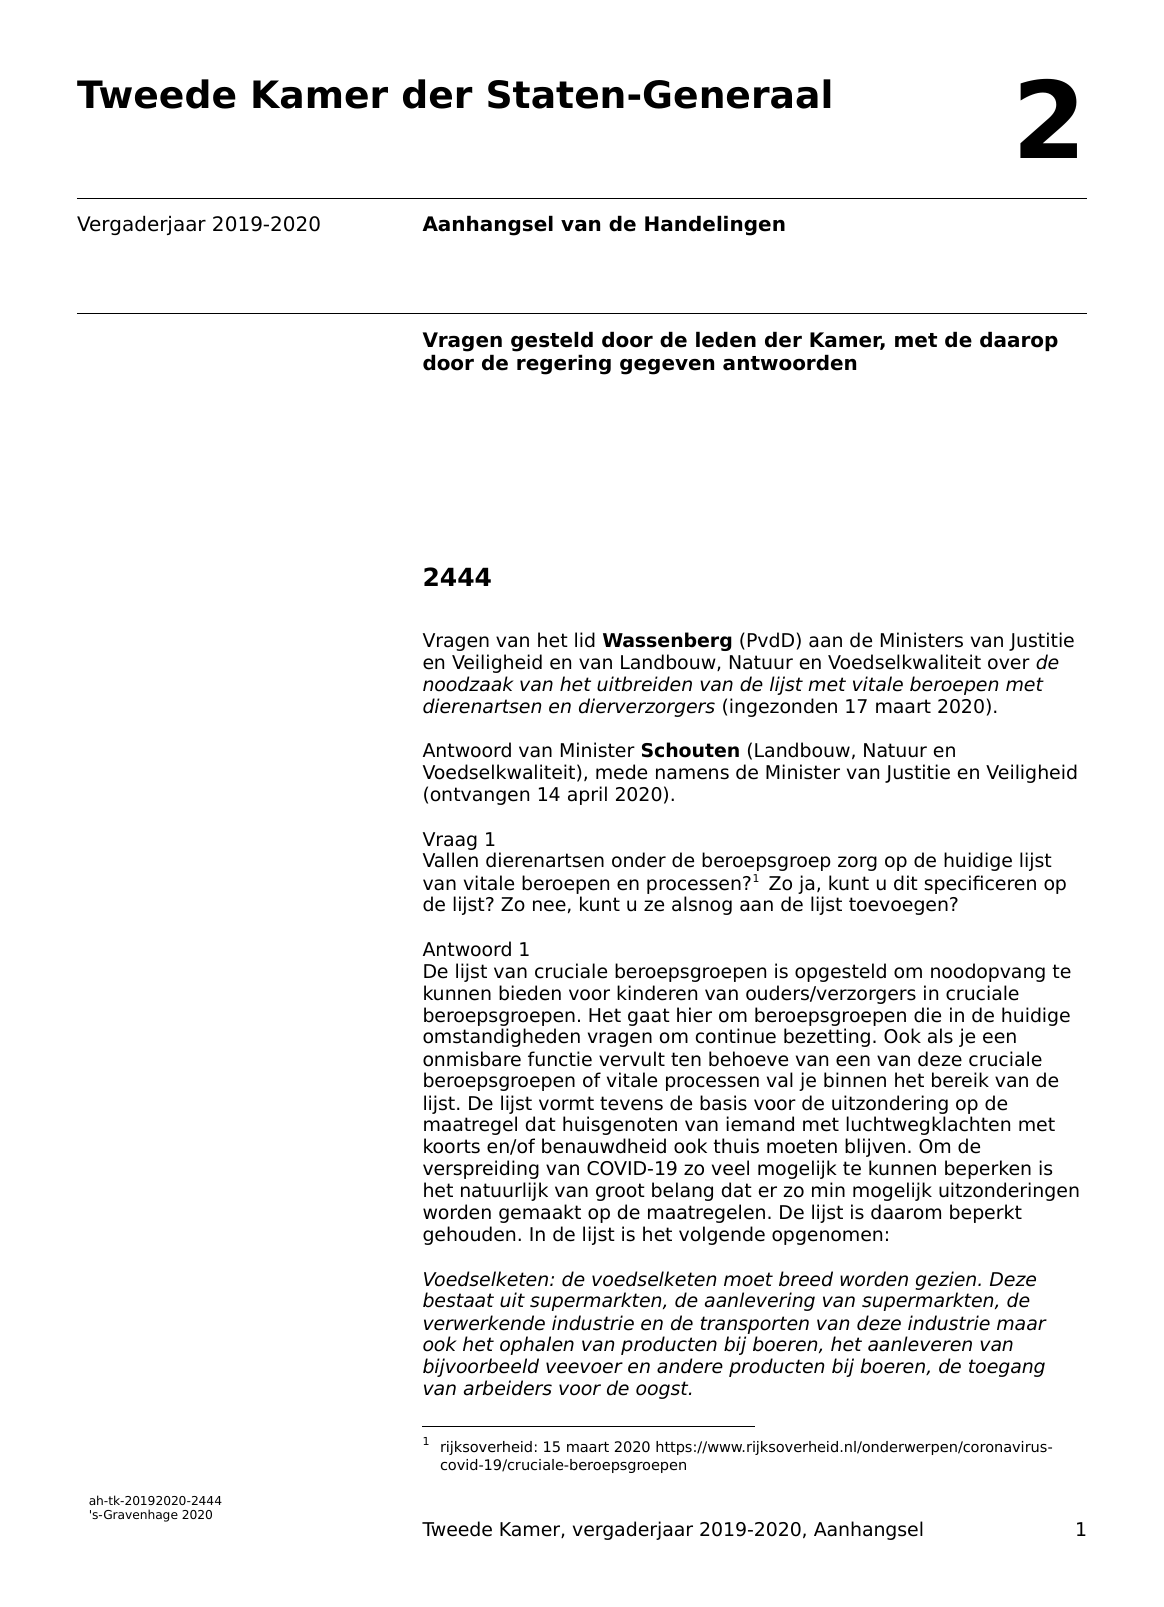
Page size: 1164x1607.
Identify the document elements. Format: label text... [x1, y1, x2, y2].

table_cell Vragen gesteld door de leden der Kamer, met de daarop door de regering gegeven antwoorden [422, 314, 1087, 375]
text Antwoord 1 [422, 938, 1087, 961]
text rijksoverheid: 15 maart 2020 https://www.rijksoverheid.nl/onderwerpen/coronavirus-covid-19/cruciale-beroepsgroepen [422, 1435, 1087, 1474]
table_header Tweede Kamer der Staten-Generaal [77, 59, 886, 198]
text ah-tk-20192020-2444 [88, 1494, 323, 1508]
table_cell Vergaderjaar 2019-2020 [77, 199, 422, 313]
text Voedselketen: de voedselketen moet breed worden gezien. Deze bestaat uit supermarkten, de aanlevering van supermarkten, de verwerkende industrie en de transporten van deze industrie maar ook het ophalen van producten bij boeren, het aanleveren van bijvoorbeeld veevoer en andere producten bij boeren, de toegang van arbeiders voor de oogst. [422, 1268, 1087, 1400]
text De lijst van cruciale beroepsgroepen is opgesteld om noodopvang te kunnen bieden voor kinderen van ouders/verzorgers in cruciale beroepsgroepen. Het gaat hier om beroepsgroepen die in de huidige omstandigheden vragen om continue bezetting. Ook als je een onmisbare functie vervult ten behoeve van een van deze cruciale beroepsgroepen of vitale processen val je binnen het bereik van de lijst. De lijst vormt tevens de basis voor de uitzondering op de maatregel dat huisgenoten van iemand met luchtwegklachten met koorts en/of benauwdheid ook thuis moeten blijven. Om de verspreiding van COVID-19 zo veel mogelijk te kunnen beperken is het natuurlijk van groot belang dat er zo min mogelijk uitzonderingen worden gemaakt op de maatregelen. De lijst is daarom beperkt gehouden. In de lijst is het volgende opgenomen: [422, 961, 1087, 1246]
text 2444 [422, 563, 1087, 592]
table_cell [77, 314, 422, 375]
text Antwoord van Minister Schouten (Landbouw, Natuur en Voedselkwaliteit), mede namens de Minister van Justitie en Veiligheid (ontvangen 14 april 2020). [422, 740, 1087, 806]
text 's-Gravenhage 2020 [88, 1508, 323, 1522]
text Vragen van het lid Wassenberg (PvdD) aan de Ministers van Justitie en Veiligheid en van Landbouw, Natuur en Voedselkwaliteit over de noodzaak van het uitbreiden van de lijst met vitale beroepen met dierenartsen en dierverzorgers (ingezonden 17 maart 2020). [422, 630, 1087, 718]
text Vallen dierenartsen onder de beroepsgroep zorg op de huidige lijst van vitale beroepen en processen? Zo ja, kunt u dit specificeren op de lijst? Zo nee, kunt u ze alsnog aan de lijst toevoegen? [422, 850, 1087, 916]
text Vraag 1 [422, 828, 1087, 850]
table_cell Aanhangsel van de Handelingen [422, 199, 1087, 313]
table_header 2 [886, 59, 1087, 198]
